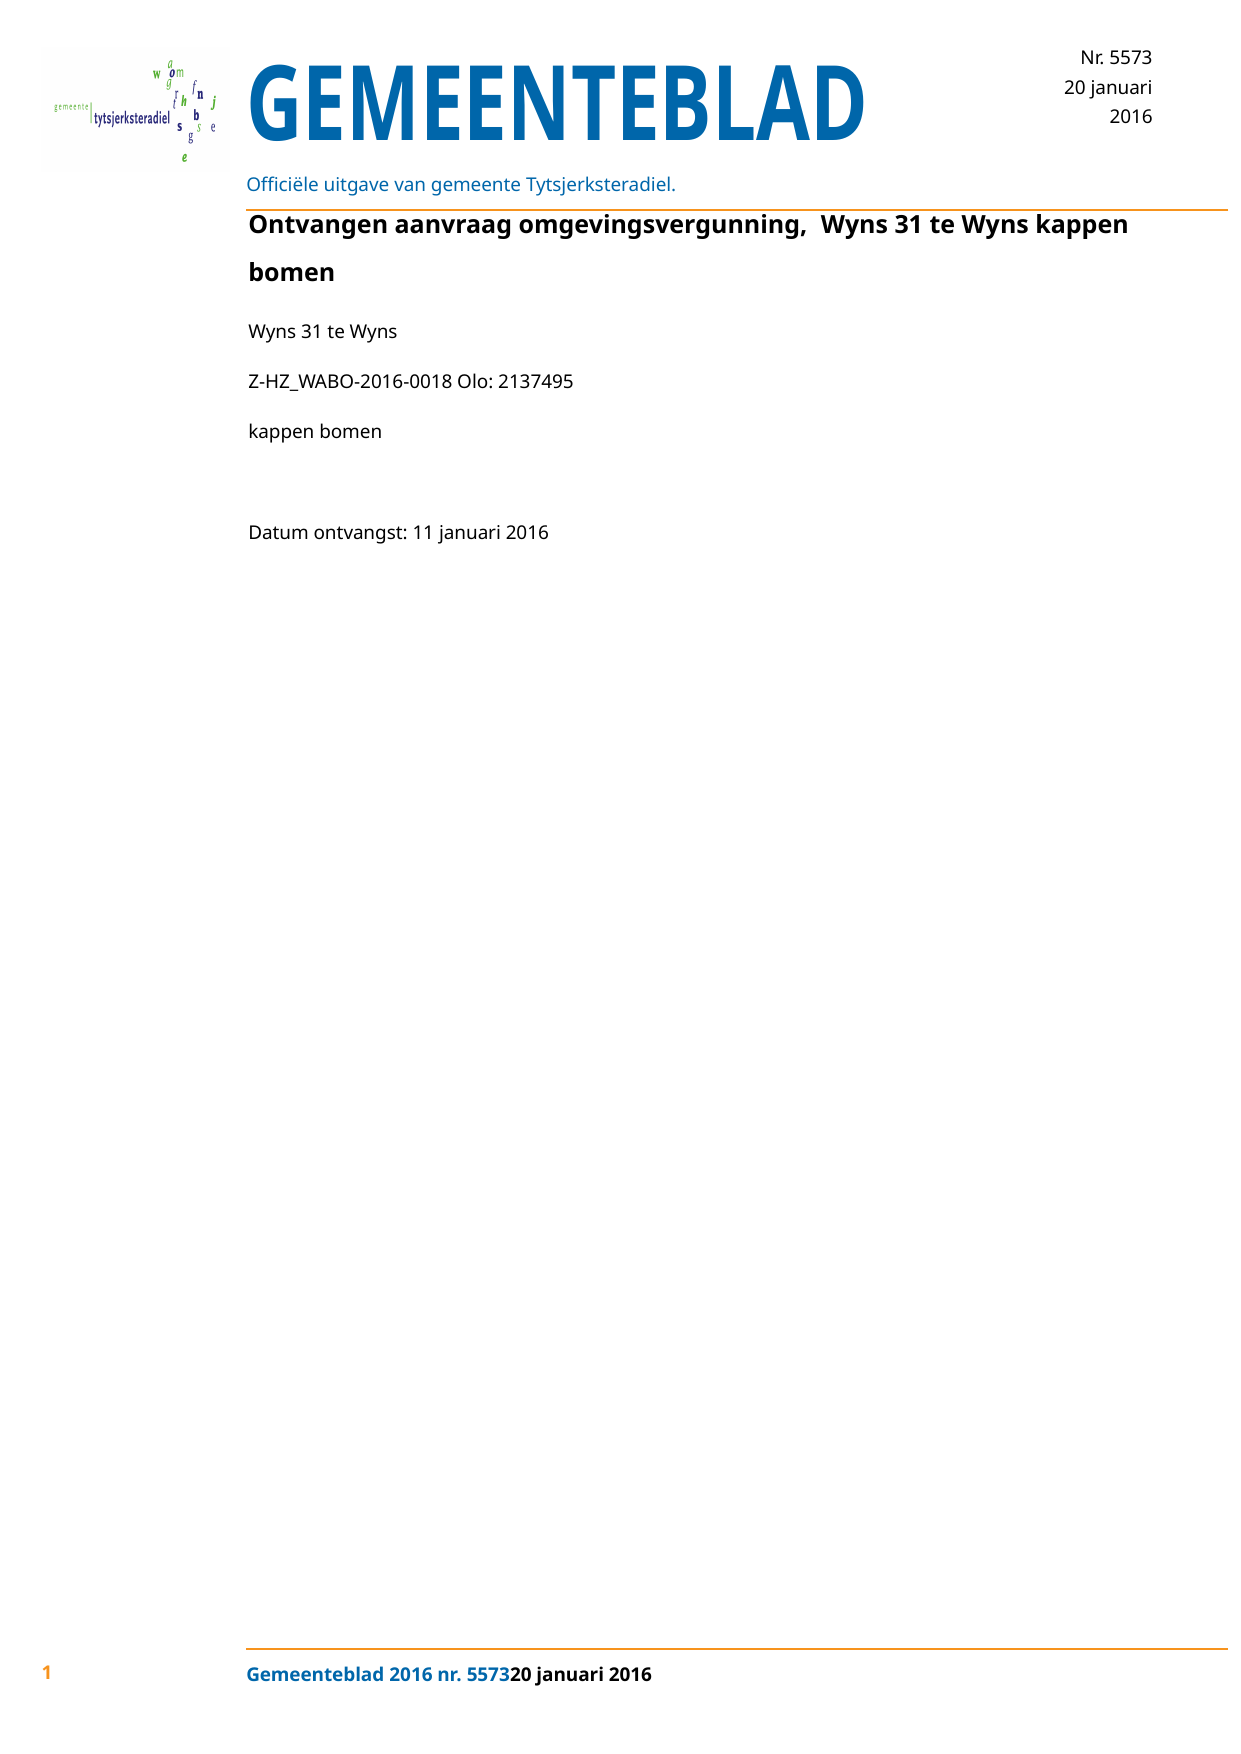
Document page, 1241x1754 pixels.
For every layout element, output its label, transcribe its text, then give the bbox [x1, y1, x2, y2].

text kappen bomen [248, 419, 1152, 444]
text Datum ontvangst: 11 januari 2016 [248, 519, 1152, 545]
text Ontvangen aanvraag omgevingsvergunning, Wyns 31 te Wyns kappen bomen [248, 211, 1152, 288]
picture [41, 47, 231, 172]
text Wyns 31 te Wyns [248, 318, 1152, 344]
text Z-HZ_WABO-2016-0018 Olo: 2137495 [248, 368, 1152, 394]
